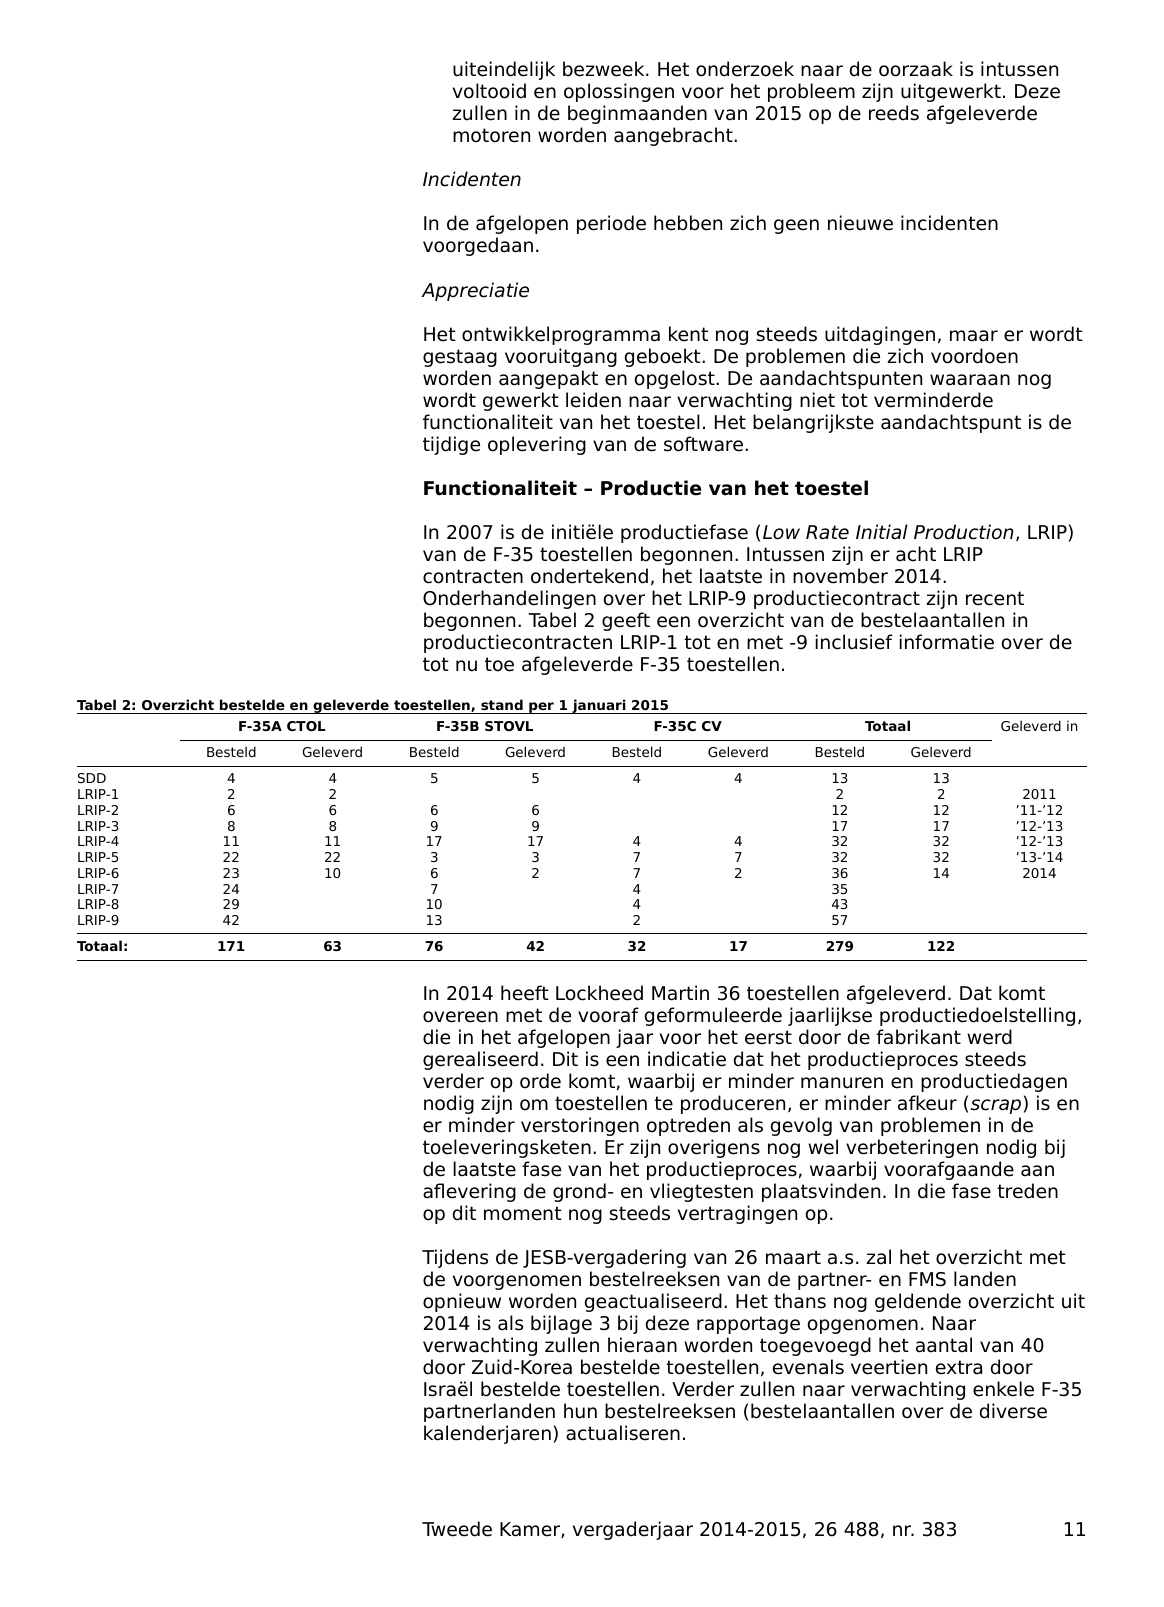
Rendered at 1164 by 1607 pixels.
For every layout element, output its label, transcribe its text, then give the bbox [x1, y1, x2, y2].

table_cell 171 [180, 934, 282, 959]
table_cell 32 [890, 850, 992, 866]
table_cell [282, 897, 383, 913]
table_cell LRIP-4 [77, 834, 180, 850]
table_cell 32 [789, 850, 890, 866]
table_cell [992, 767, 1087, 787]
table_cell 6 [180, 803, 282, 818]
table_cell Besteld [180, 741, 282, 766]
text uiteindelijk bezweek. Het onderzoek naar de oorzaak is intussen voltooid en oplossingen voor het probleem zijn uitgewerkt. Deze zullen in de beginmaanden van 2015 op de reeds afgeleverde motoren worden aangebracht. [422, 59, 1087, 147]
table_cell 2014 [992, 866, 1087, 881]
table_cell 5 [383, 767, 485, 787]
table_cell 32 [586, 934, 687, 959]
table_cell [688, 897, 789, 913]
table_cell 22 [282, 850, 383, 866]
table_cell 42 [180, 913, 282, 933]
table_cell 43 [789, 897, 890, 913]
table_cell LRIP-2 [77, 803, 180, 818]
table_cell F-35B STOVL [383, 714, 586, 739]
table_header Tabel 2: Overzicht bestelde en geleverde toestellen, stand per 1 januari 2015 [77, 698, 1087, 713]
table_cell 5 [485, 767, 586, 787]
table_cell 17 [789, 819, 890, 834]
text In de afgelopen periode hebben zich geen nieuwe incidenten voorgedaan. [422, 213, 1087, 257]
table_cell [586, 787, 687, 803]
table_cell 22 [180, 850, 282, 866]
table_cell Besteld [586, 741, 687, 766]
table_cell 10 [383, 897, 485, 913]
table_cell [992, 897, 1087, 913]
table_cell 13 [383, 913, 485, 933]
table_cell 2 [890, 787, 992, 803]
text In 2014 heeft Lockheed Martin 36 toestellen afgeleverd. Dat komt overeen met de vooraf geformuleerde jaarlijkse productiedoelstelling, die in het afgelopen jaar voor het eerst door de fabrikant werd gerealiseerd. Dit is een indicatie dat het productieproces steeds verder op orde komt, waarbij er minder manuren en productiedagen nodig zijn om toestellen te produceren, er minder afkeur (scrap) is en er minder verstoringen optreden als gevolg van problemen in de toeleveringsketen. Er zijn overigens nog wel verbeteringen nodig bij de laatste fase van het productieproces, waarbij voorafgaande aan aflevering de grond- en vliegtesten plaatsvinden. In die fase treden op dit moment nog steeds vertragingen op. [422, 983, 1087, 1224]
table_cell 3 [485, 850, 586, 866]
table_cell [890, 913, 992, 933]
table_cell 8 [180, 819, 282, 834]
table_cell LRIP-1 [77, 787, 180, 803]
table_cell 279 [789, 934, 890, 959]
table_cell 4 [688, 767, 789, 787]
table_cell [485, 787, 586, 803]
table_cell Geleverd in [992, 714, 1087, 766]
table_cell 42 [485, 934, 586, 959]
table_cell 2 [586, 913, 687, 933]
table_cell [77, 714, 180, 766]
table_cell Geleverd [688, 741, 789, 766]
table_cell 63 [282, 934, 383, 959]
text Tijdens de JESB-vergadering van 26 maart a.s. zal het overzicht met de voorgenomen bestelreeksen van de partner- en FMS landen opnieuw worden geactualiseerd. Het thans nog geldende overzicht uit 2014 is als bijlage 3 bij deze rapportage opgenomen. Naar verwachting zullen hieraan worden toegevoegd het aantal van 40 door Zuid-Korea bestelde toestellen, evenals veertien extra door Israël bestelde toestellen. Verder zullen naar verwachting enkele F-35 partnerlanden hun bestelreeksen (bestelaantallen over de diverse kalenderjaren) actualiseren. [422, 1247, 1087, 1444]
table_cell [485, 881, 586, 897]
table_cell [688, 881, 789, 897]
table_cell 4 [688, 834, 789, 850]
table_cell LRIP-3 [77, 819, 180, 834]
table_cell [485, 897, 586, 913]
table_cell 2 [789, 787, 890, 803]
table_cell 7 [688, 850, 789, 866]
table_cell 4 [586, 834, 687, 850]
table_cell 4 [586, 881, 687, 897]
subtitle Appreciatie [422, 279, 1087, 301]
table_cell 11 [180, 834, 282, 850]
table_cell 6 [383, 866, 485, 881]
table_cell 3 [383, 850, 485, 866]
table_cell 12 [890, 803, 992, 818]
table_cell 12 [789, 803, 890, 818]
subtitle Incidenten [422, 169, 1087, 191]
table_cell 2 [180, 787, 282, 803]
table_cell 23 [180, 866, 282, 881]
table_cell 17 [485, 834, 586, 850]
table_cell [282, 913, 383, 933]
table_cell [586, 803, 687, 818]
table_cell 2 [688, 866, 789, 881]
table_cell 17 [688, 934, 789, 959]
table_cell 7 [383, 881, 485, 897]
table_cell 4 [180, 767, 282, 787]
table_cell 13 [890, 767, 992, 787]
table_cell 32 [789, 834, 890, 850]
table_cell [688, 913, 789, 933]
table_cell [282, 881, 383, 897]
table_cell Geleverd [485, 741, 586, 766]
table_cell SDD [77, 767, 180, 787]
table_cell [992, 913, 1087, 933]
table_cell [890, 897, 992, 913]
table_cell 29 [180, 897, 282, 913]
table_cell LRIP-7 [77, 881, 180, 897]
table_cell 10 [282, 866, 383, 881]
text In 2007 is de initiële productiefase (Low Rate Initial Production, LRIP) van de F-35 toestellen begonnen. Intussen zijn er acht LRIP contracten ondertekend, het laatste in november 2014. [422, 522, 1087, 588]
table_cell [992, 881, 1087, 897]
table_cell 17 [383, 834, 485, 850]
table_cell 2 [485, 866, 586, 881]
table_cell [688, 819, 789, 834]
table_cell 7 [586, 866, 687, 881]
text Onderhandelingen over het LRIP-9 productiecontract zijn recent begonnen. Tabel 2 geeft een overzicht van de bestelaantallen in productiecontracten LRIP-1 tot en met -9 inclusief informatie over de tot nu toe afgeleverde F-35 toestellen. [422, 588, 1087, 676]
table_cell 17 [890, 819, 992, 834]
table_cell [688, 803, 789, 818]
table_cell [688, 787, 789, 803]
table_cell ’11-’12 [992, 803, 1087, 818]
table_cell F-35A CTOL [180, 714, 383, 739]
table_cell 57 [789, 913, 890, 933]
table_cell Besteld [383, 741, 485, 766]
table_cell 36 [789, 866, 890, 881]
table_cell Geleverd [282, 741, 383, 766]
table_cell [890, 881, 992, 897]
table_cell 122 [890, 934, 992, 959]
table_cell 4 [586, 767, 687, 787]
table_cell ’12-’13 [992, 834, 1087, 850]
table_cell 6 [485, 803, 586, 818]
table_cell 76 [383, 934, 485, 959]
table_cell 6 [383, 803, 485, 818]
table_cell Totaal [789, 714, 992, 739]
table_cell ’12-’13 [992, 819, 1087, 834]
subtitle Functionaliteit – Productie van het toestel [422, 478, 1087, 500]
text Het ontwikkelprogramma kent nog steeds uitdagingen, maar er wordt gestaag vooruitgang geboekt. De problemen die zich voordoen worden aangepakt en opgelost. De aandachtspunten waaraan nog wordt gewerkt leiden naar verwachting niet tot verminderde functionaliteit van het toestel. Het belangrijkste aandachtspunt is de tijdige oplevering van de software. [422, 324, 1087, 456]
table_cell 4 [282, 767, 383, 787]
table_cell 6 [282, 803, 383, 818]
table_cell 24 [180, 881, 282, 897]
table_cell 32 [890, 834, 992, 850]
table_cell [383, 787, 485, 803]
table_cell LRIP-9 [77, 913, 180, 933]
table_cell 4 [586, 897, 687, 913]
table_cell Geleverd [890, 741, 992, 766]
table_cell 9 [485, 819, 586, 834]
table_cell 11 [282, 834, 383, 850]
table_cell 7 [586, 850, 687, 866]
table_cell 2 [282, 787, 383, 803]
table_cell 2011 [992, 787, 1087, 803]
table_cell 9 [383, 819, 485, 834]
table_cell LRIP-8 [77, 897, 180, 913]
table_cell LRIP-6 [77, 866, 180, 881]
table_cell [485, 913, 586, 933]
table_cell F-35C CV [586, 714, 789, 739]
table_cell 13 [789, 767, 890, 787]
table_cell [586, 819, 687, 834]
table_cell ’13-’14 [992, 850, 1087, 866]
table_cell LRIP-5 [77, 850, 180, 866]
table_cell Besteld [789, 741, 890, 766]
table_cell 35 [789, 881, 890, 897]
table_cell 8 [282, 819, 383, 834]
table_cell [992, 934, 1087, 959]
table_cell Totaal: [77, 934, 180, 959]
table_cell 14 [890, 866, 992, 881]
